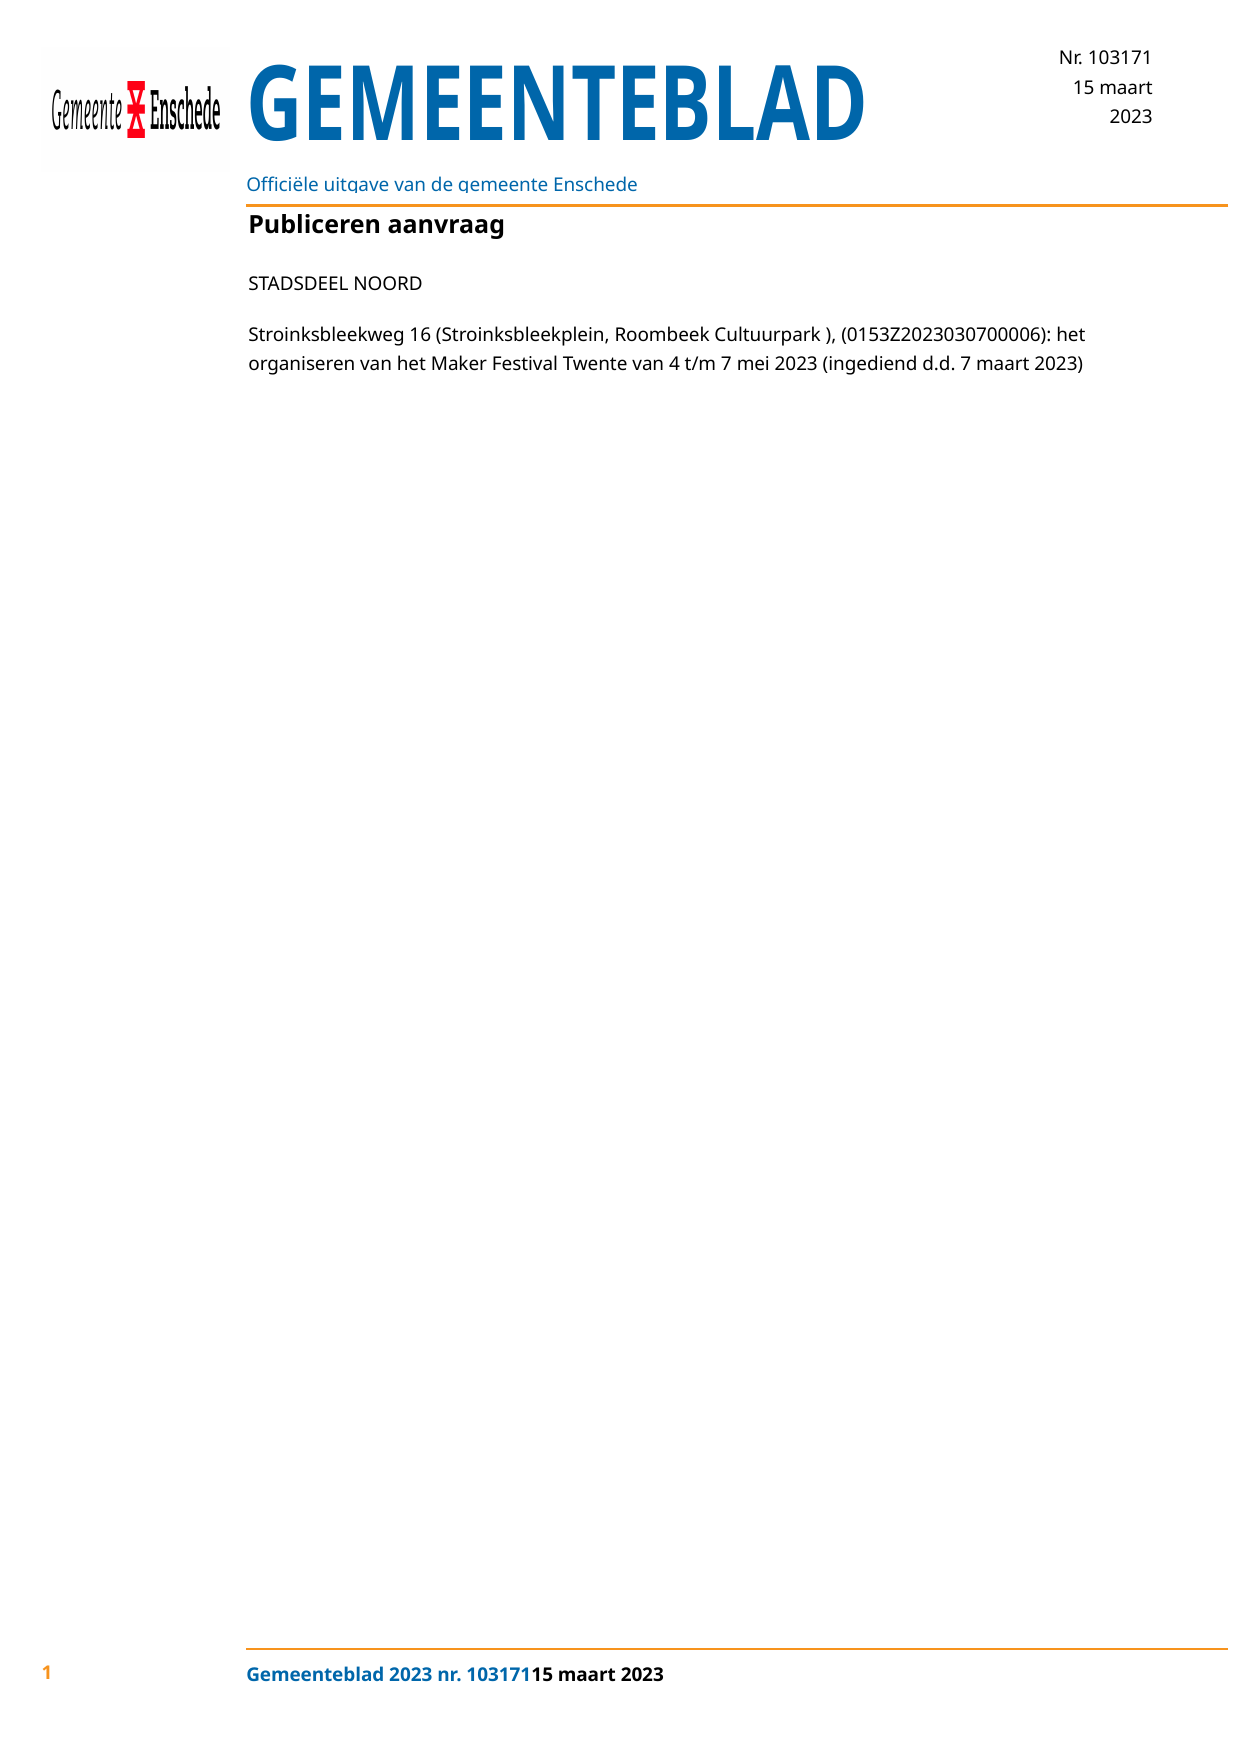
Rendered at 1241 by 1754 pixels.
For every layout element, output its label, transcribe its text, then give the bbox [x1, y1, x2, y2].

text STADSDEEL NOORD [248, 270, 1152, 296]
text Publiceren aanvraag [248, 207, 1152, 241]
picture [41, 47, 231, 172]
text Stroinksbleekweg 16 (Stroinksbleekplein, Roombeek Cultuurpark ), (0153Z2023030700006): het organiseren van het Maker Festival Twente van 4 t/m 7 mei 2023 (ingediend d.d. 7 maart 2023) [248, 321, 1152, 376]
